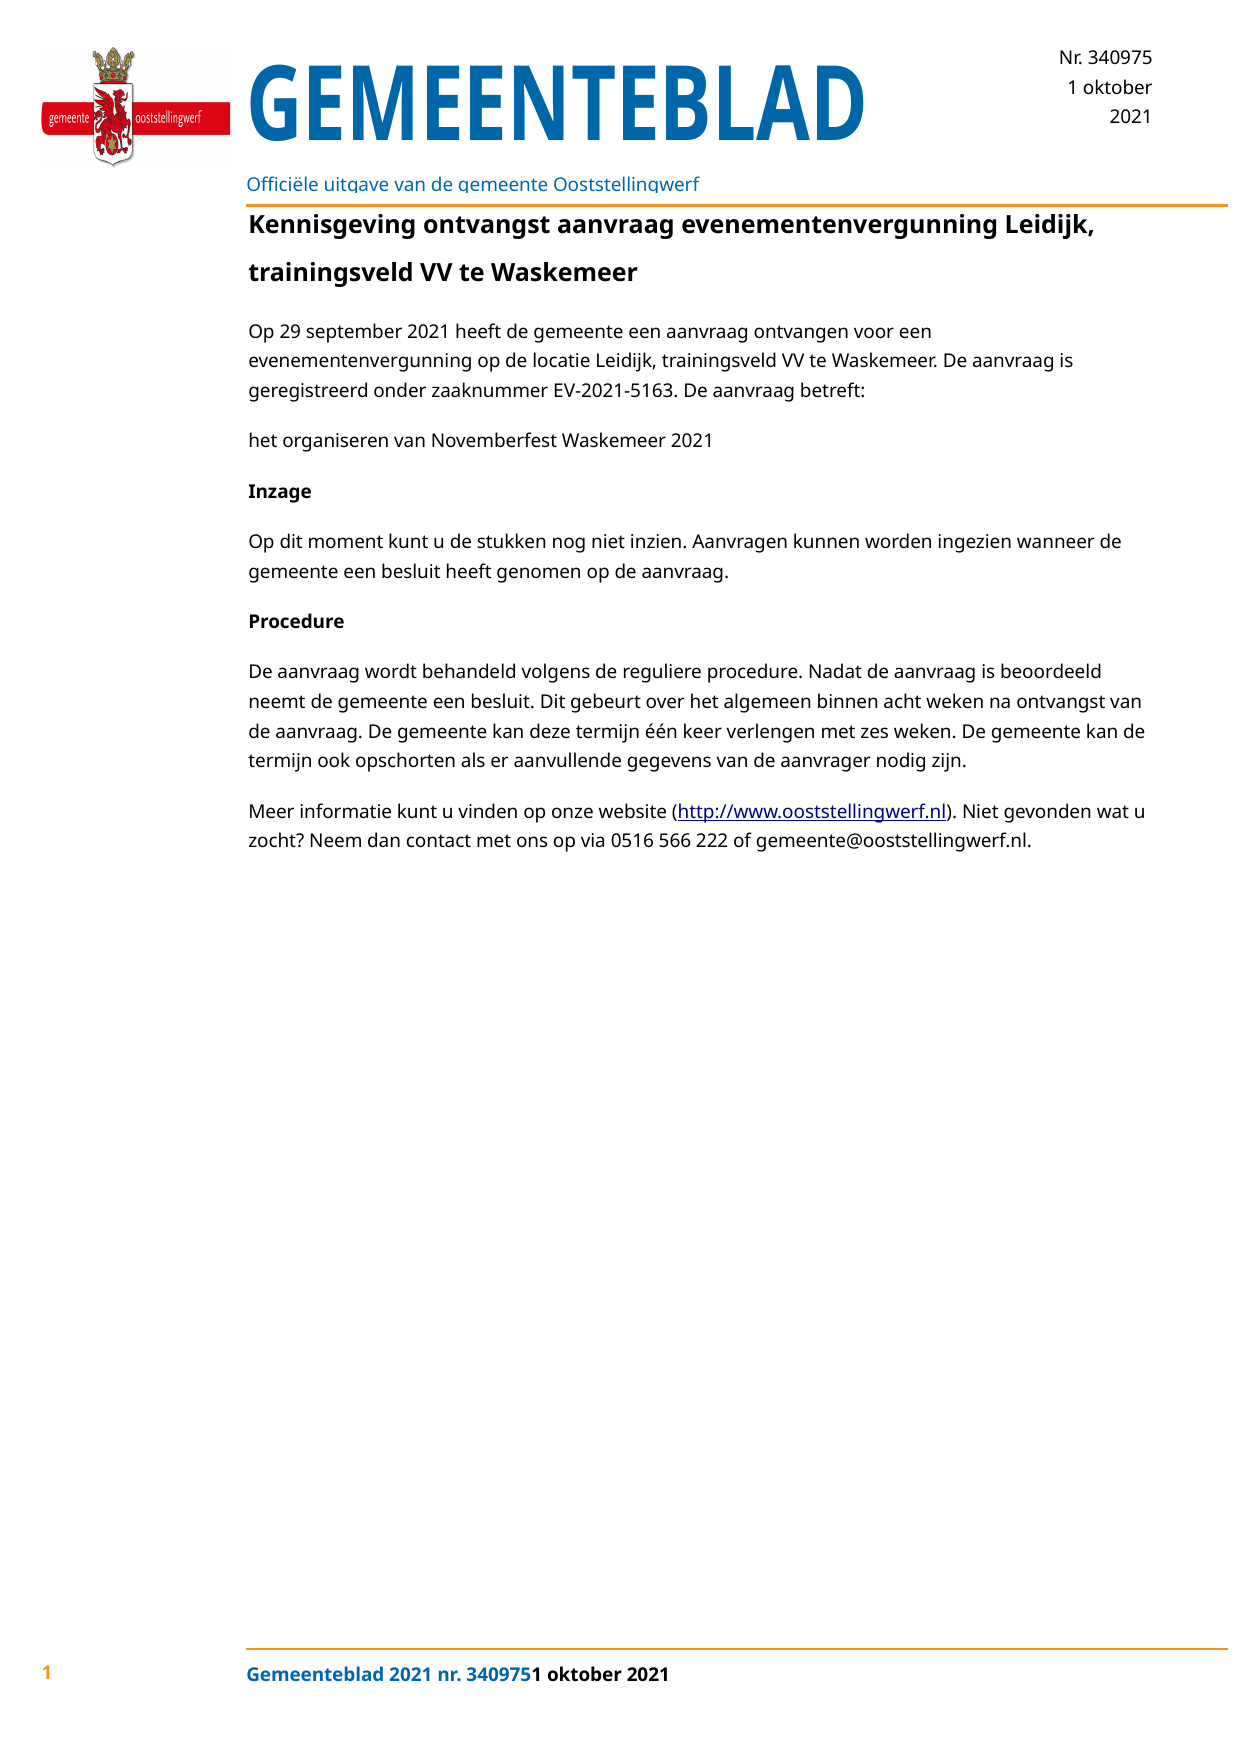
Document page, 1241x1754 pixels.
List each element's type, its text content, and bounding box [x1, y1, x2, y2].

text Kennisgeving ontvangst aanvraag evenementenvergunning Leidijk, trainingsveld VV te Waskemeer [248, 207, 1152, 288]
picture [41, 47, 231, 172]
text Meer informatie kunt u vinden op onze website (http://www.ooststellingwerf.nl). Niet gevonden wat u zocht? Neem dan contact met ons op via 0516 566 222 of gemeente@ooststellingwerf.nl. [248, 798, 1152, 853]
text De aanvraag wordt behandeld volgens de reguliere procedure. Nadat de aanvraag is beoordeeld neemt de gemeente een besluit. Dit gebeurt over het algemeen binnen acht weken na ontvangst van de aanvraag. De gemeente kan deze termijn één keer verlengen met zes weken. De gemeente kan de termijn ook opschorten als er aanvullende gegevens van de aanvrager nodig zijn. [248, 659, 1152, 773]
text Op 29 september 2021 heeft de gemeente een aanvraag ontvangen voor een evenementenvergunning op de locatie Leidijk, trainingsveld VV te Waskemeer. De aanvraag is geregistreerd onder zaaknummer EV-2021-5163. De aanvraag betreft: [248, 318, 1152, 403]
text Op dit moment kunt u de stukken nog niet inzien. Aanvragen kunnen worden ingezien wanneer de gemeente een besluit heeft genomen op de aanvraag. [248, 528, 1152, 584]
text Procedure [248, 608, 1152, 634]
text het organiseren van Novemberfest Waskemeer 2021 [248, 427, 1152, 453]
text Inzage [248, 478, 1152, 504]
